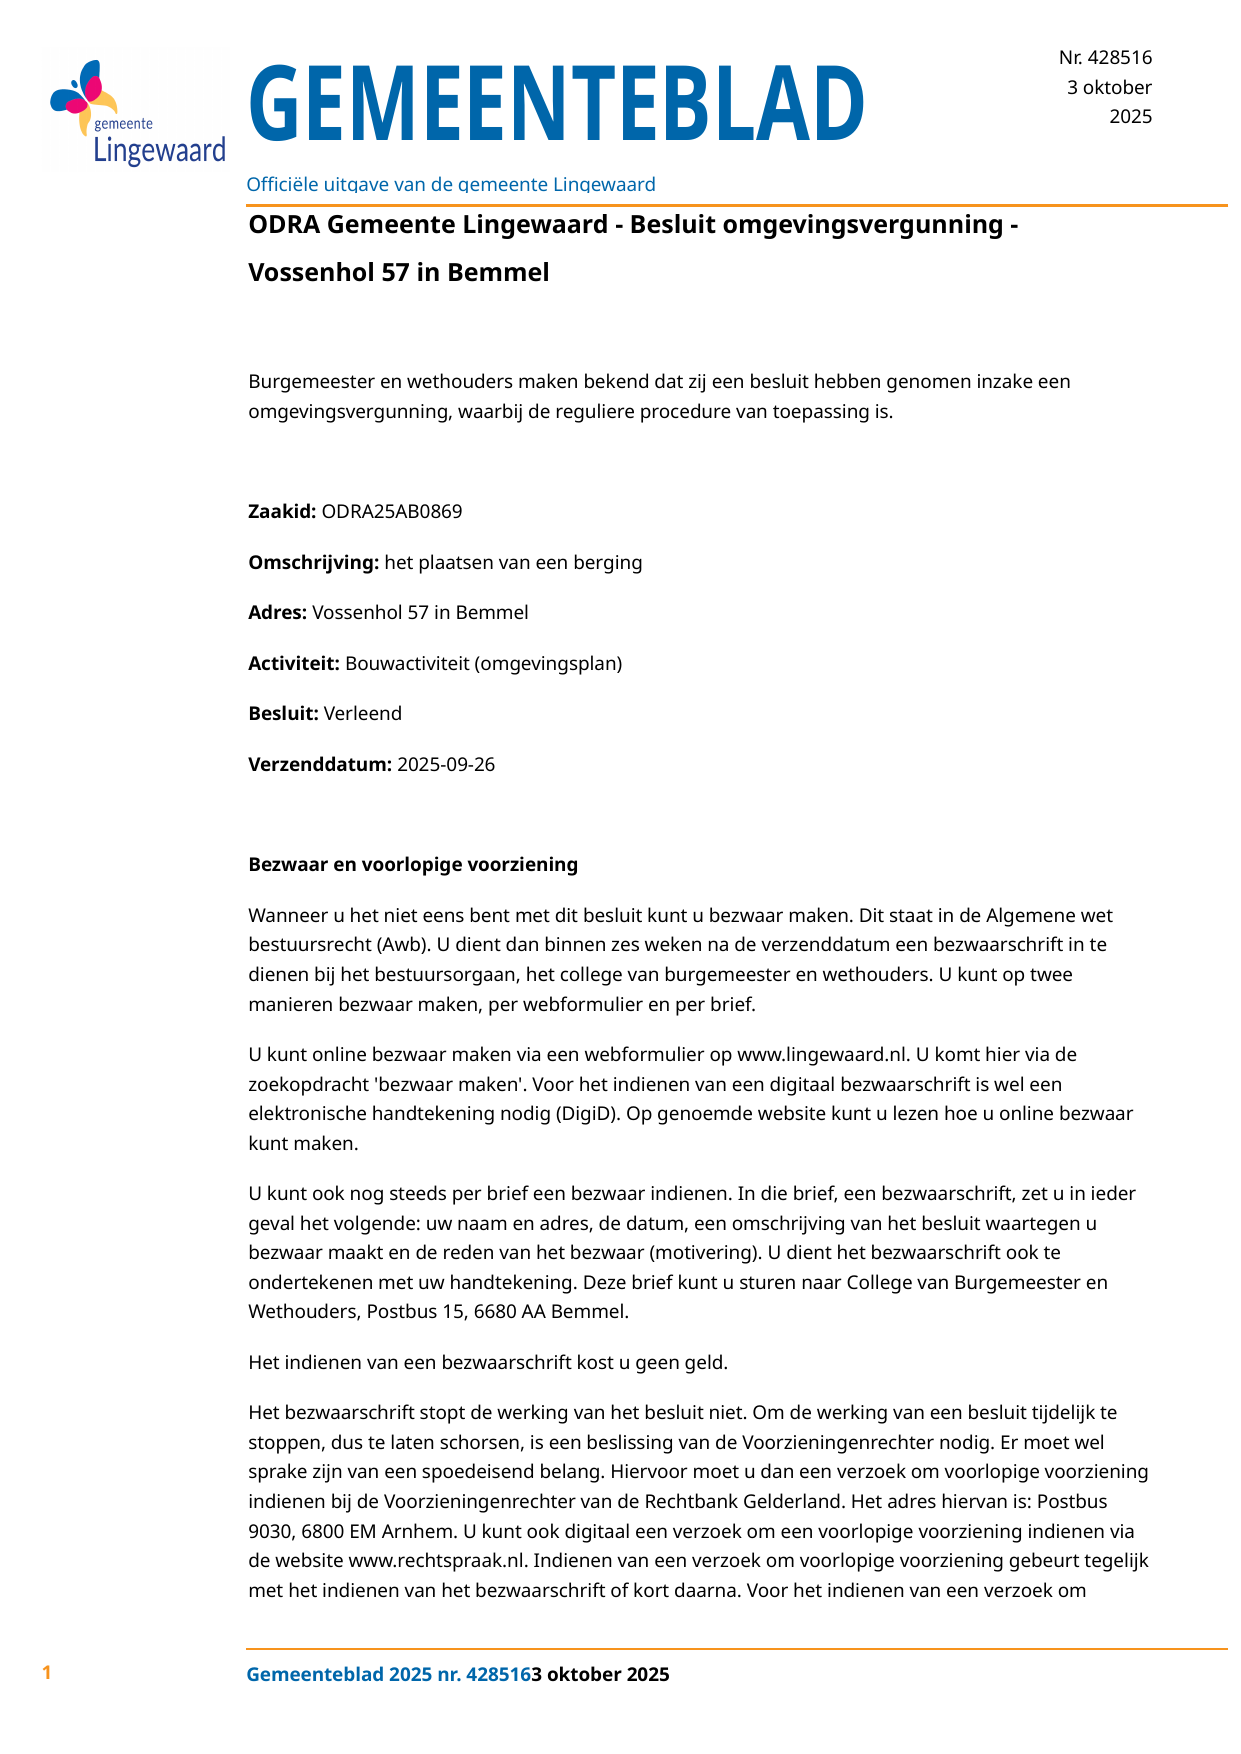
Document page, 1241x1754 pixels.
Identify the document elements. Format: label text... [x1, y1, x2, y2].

text Zaakid: ODRA25AB0869 [248, 499, 1152, 524]
text U kunt ook nog steeds per brief een bezwaar indienen. In die brief, een bezwaarschrift, zet u in ieder geval het volgende: uw naam en adres, de datum, een omschrijving van het besluit waartegen u bezwaar maakt en de reden van het bezwaar (motivering). U dient het bezwaarschrift ook te ondertekenen met uw handtekening. Deze brief kunt u sturen naar College van Burgemeester en Wethouders, Postbus 15, 6680 AA Bemmel. [248, 1180, 1152, 1324]
text Omschrijving: het plaatsen van een berging [248, 549, 1152, 575]
text U kunt online bezwaar maken via een webformulier op www.lingewaard.nl. U komt hier via de zoekopdracht 'bezwaar maken'. Voor het indienen van een digitaal bezwaarschrift is wel een elektronische handtekening nodig (DigiD). Op genoemde website kunt u lezen hoe u online bezwaar kunt maken. [248, 1041, 1152, 1156]
text Burgemeester en wethouders maken bekend dat zij een besluit hebben genomen inzake een omgevingsvergunning, waarbij de reguliere procedure van toepassing is. [248, 368, 1152, 424]
text Het indienen van een bezwaarschrift kost u geen geld. [248, 1349, 1152, 1375]
text Adres: Vossenhol 57 in Bemmel [248, 599, 1152, 625]
text Verzenddatum: 2025-09-26 [248, 751, 1152, 777]
text Besluit: Verleend [248, 700, 1152, 726]
text Het bezwaarschrift stopt de werking van het besluit niet. Om de werking van een besluit tijdelijk te stoppen, dus te laten schorsen, is een beslissing van de Voorzieningenrechter nodig. Er moet wel sprake zijn van een spoedeisend belang. Hiervoor moet u dan een verzoek om voorlopige voorziening indienen bij de Voorzieningenrechter van de Rechtbank Gelderland. Het adres hiervan is: Postbus 9030, 6800 EM Arnhem. U kunt ook digitaal een verzoek om een voorlopige voorziening indienen via de website www.rechtspraak.nl. Indienen van een verzoek om voorlopige voorziening gebeurt tegelijk met het indienen van het bezwaarschrift of kort daarna. Voor het indienen van een verzoek om [248, 1399, 1152, 1603]
text Activiteit: Bouwactiviteit (omgevingsplan) [248, 650, 1152, 676]
text Wanneer u het niet eens bent met dit besluit kunt u bezwaar maken. Dit staat in de Algemene wet bestuursrecht (Awb). U dient dan binnen zes weken na de verzenddatum een bezwaarschrift in te dienen bij het bestuursorgaan, het college van burgemeester en wethouders. U kunt op twee manieren bezwaar maken, per webformulier en per brief. [248, 902, 1152, 1017]
picture [41, 47, 231, 172]
text ODRA Gemeente Lingewaard - Besluit omgevingsvergunning - Vossenhol 57 in Bemmel [248, 207, 1152, 288]
text Bezwaar en voorlopige voorziening [248, 852, 1152, 877]
